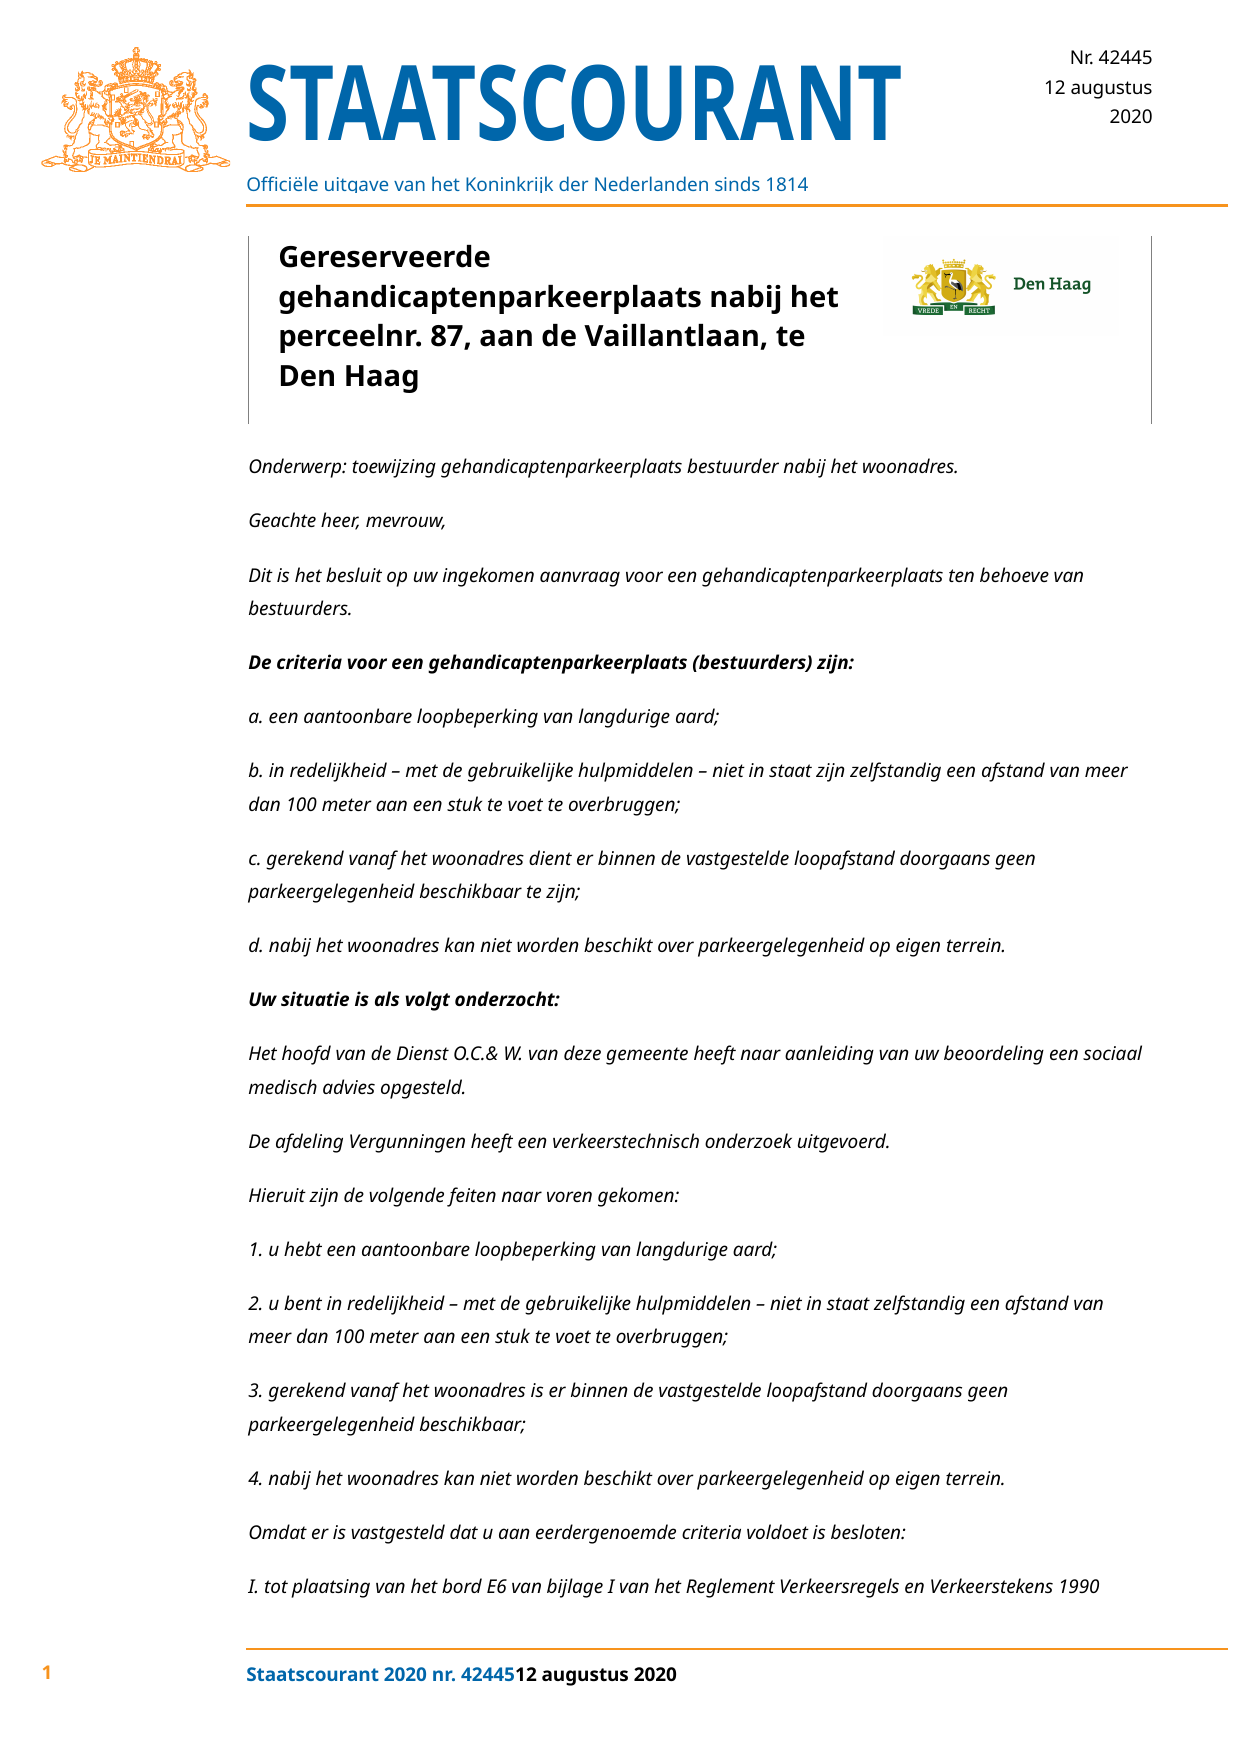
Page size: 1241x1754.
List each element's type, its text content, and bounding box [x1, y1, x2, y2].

text d. nabij het woonadres kan niet worden beschikt over parkeergelegenheid op eigen terrein. [248, 932, 1152, 958]
text 4. nabij het woonadres kan niet worden beschikt over parkeergelegenheid op eigen terrein. [248, 1465, 1152, 1491]
text c. gerekend vanaf het woonadres dient er binnen de vastgestelde loopafstand doorgaans geen parkeergelegenheid beschikbaar te zijn; [248, 845, 1152, 904]
text b. in redelijkheid – met de gebruikelijke hulpmiddelen – niet in staat zijn zelfstandig een afstand van meer dan 100 meter aan een stuk te voet te overbruggen; [248, 757, 1152, 817]
table_header [850, 236, 1151, 424]
text Hieruit zijn de volgende feiten naar voren gekomen: [248, 1182, 1152, 1208]
text 2. u bent in redelijkheid – met de gebruikelijke hulpmiddelen – niet in staat zelfstandig een afstand van meer dan 100 meter aan een stuk te voet te overbruggen; [248, 1290, 1152, 1349]
text Het hoofd van de Dienst O.C.& W. van deze gemeente heeft naar aanleiding van uw beoordeling een sociaal medisch advies opgesteld. [248, 1041, 1152, 1100]
text Geachte heer, mevrouw, [248, 508, 1152, 533]
text Uw situatie is als volgt onderzocht: [248, 986, 1152, 1012]
text 3. gerekend vanaf het woonadres is er binnen de vastgestelde loopafstand doorgaans geen parkeergelegenheid beschikbaar; [248, 1378, 1152, 1437]
text Omdat er is vastgesteld dat u aan eerdergenoemde criteria voldoet is besloten: [248, 1519, 1152, 1545]
text De criteria voor een gehandicaptenparkeerplaats (bestuurders) zijn: [248, 649, 1152, 675]
text a. een aantoonbare loopbeperking van langdurige aard; [248, 703, 1152, 729]
text Onderwerp: toewijzing gehandicaptenparkeerplaats bestuurder nabij het woonadres. [248, 454, 1152, 479]
text Dit is het besluit op uw ingekomen aanvraag voor een gehandicaptenparkeerplaats ten behoeve van bestuurders. [248, 562, 1152, 621]
text De afdeling Vergunningen heeft een verkeerstechnisch onderzoek uitgevoerd. [248, 1128, 1152, 1154]
picture [41, 47, 231, 172]
table_header Gereserveerde gehandicaptenparkeerplaats nabij het perceelnr. 87, aan de Vaillantlaan, te Den Haag [249, 236, 850, 424]
picture [882, 236, 1119, 336]
text I. tot plaatsing van het bord E6 van bijlage I van het Reglement Verkeersregels en Verkeerstekens 1990 [248, 1573, 1152, 1599]
text 1. u hebt een aantoonbare loopbeperking van langdurige aard; [248, 1236, 1152, 1262]
